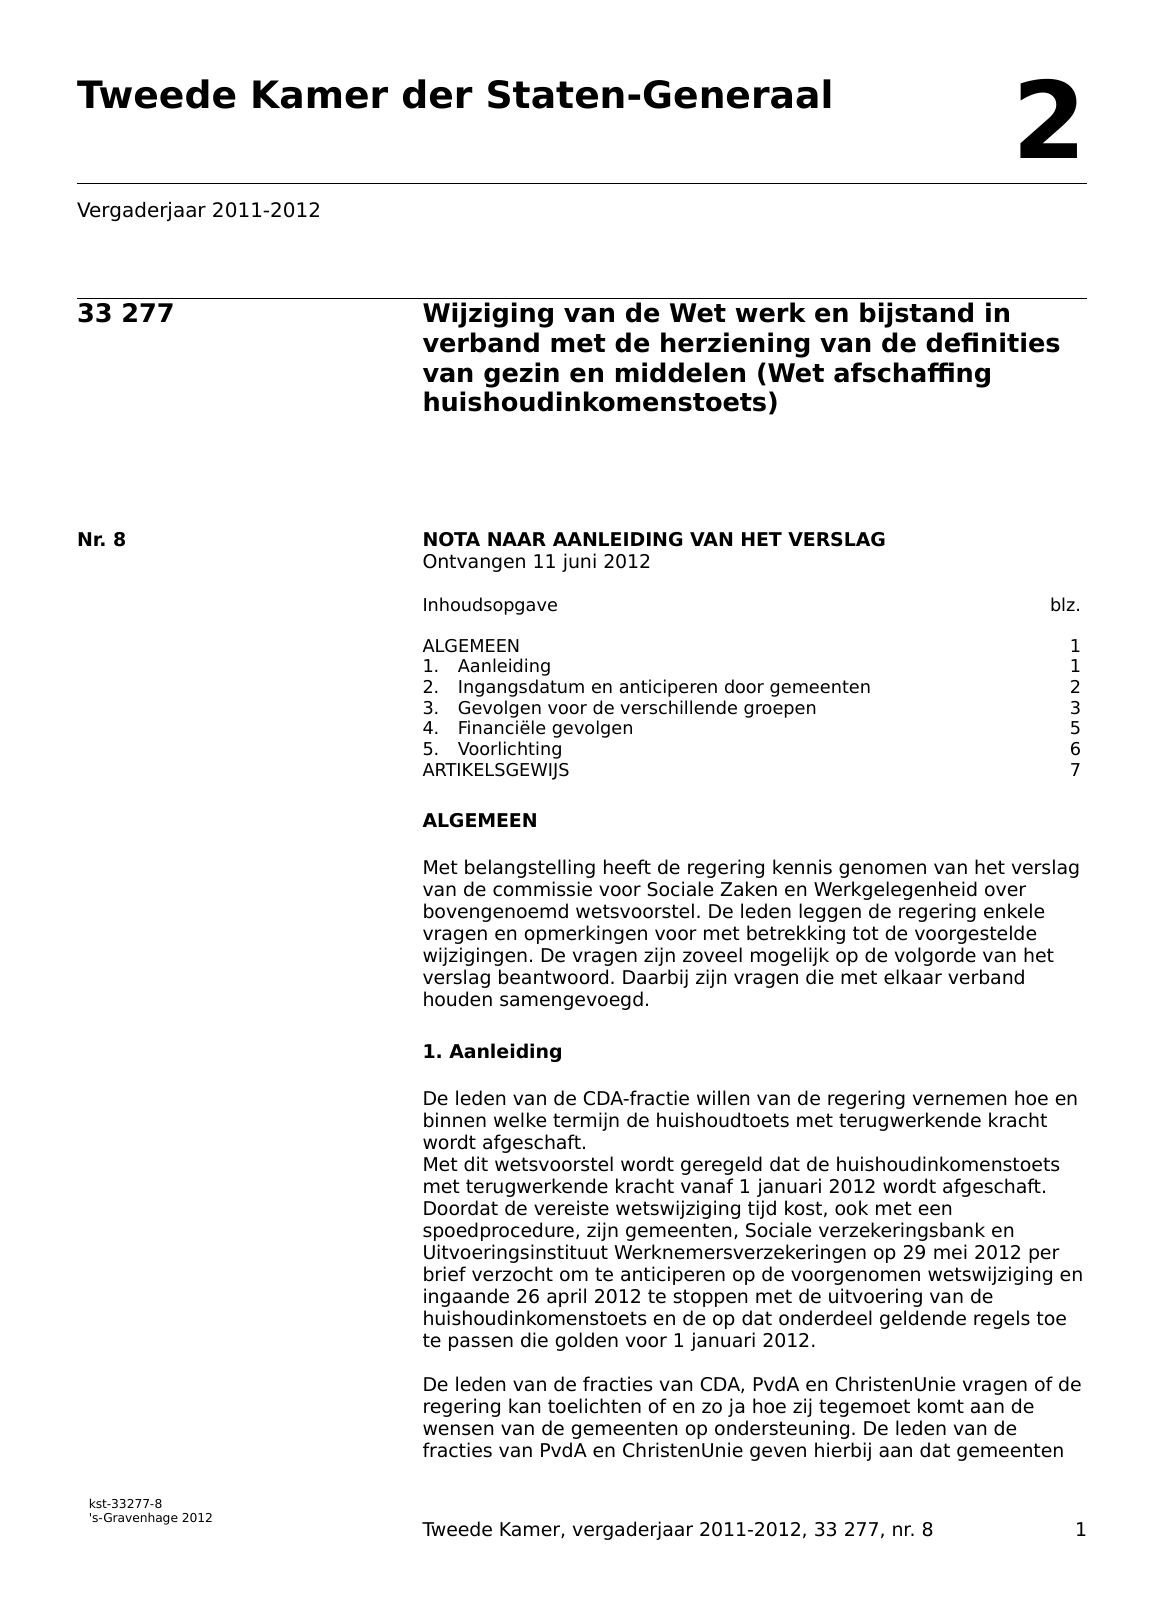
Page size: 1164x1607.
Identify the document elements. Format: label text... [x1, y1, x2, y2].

subtitle 1. Aanleiding [422, 1041, 1087, 1063]
table_header blz. [1013, 595, 1087, 615]
table_cell ARTIKELSGEWIJS [422, 760, 1013, 780]
table_header Inhoudsopgave [422, 595, 1013, 615]
table_cell Aanleiding [452, 656, 1013, 677]
table_header Tweede Kamer der Staten-Generaal [77, 59, 886, 183]
table_cell [422, 615, 1013, 636]
table_cell Financiële gevolgen [452, 718, 1013, 739]
table_cell 7 [1013, 760, 1087, 780]
table_cell Gevolgen voor de verschillende groepen [452, 698, 1013, 718]
table_cell 4. [422, 718, 452, 739]
table_cell ALGEMEEN [422, 636, 1013, 656]
text Met dit wetsvoorstel wordt geregeld dat de huishoudinkomenstoets met terugwerkende kracht vanaf 1 januari 2012 wordt afgeschaft. Doordat de vereiste wetswijziging tijd kost, ook met een spoedprocedure, zijn gemeenten, Sociale verzekeringsbank en Uitvoeringsinstituut Werknemersverzekeringen op 29 mei 2012 per brief verzocht om te anticiperen op de voorgenomen wetswijziging en ingaande 26 april 2012 te stoppen met de uitvoering van de huishoudinkomenstoets en de op dat onderdeel geldende regels toe te passen die golden voor 1 januari 2012. [422, 1154, 1087, 1352]
text De leden van de CDA-fractie willen van de regering vernemen hoe en binnen welke termijn de huishoudtoets met terugwerkende kracht wordt afgeschaft. [422, 1088, 1087, 1154]
subtitle 33 277 Wijziging van de Wet werk en bijstand in verband met de herziening van de definities van gezin en middelen (Wet afschaffing huishoudinkomenstoets) [77, 299, 1087, 418]
text De leden van de fracties van CDA, PvdA en ChristenUnie vragen of de regering kan toelichten of en zo ja hoe zij tegemoet komt aan de wensen van de gemeenten op ondersteuning. De leden van de fracties van PvdA en ChristenUnie geven hierbij aan dat gemeenten [422, 1374, 1087, 1462]
table_cell Voorlichting [452, 739, 1013, 759]
text kst-33277-8 [88, 1497, 323, 1511]
table_cell 5 [1013, 718, 1087, 739]
table_cell Ingangsdatum en anticiperen door gemeenten [452, 677, 1013, 698]
table_cell Vergaderjaar 2011-2012 [77, 184, 1087, 298]
table_cell [1013, 615, 1087, 636]
table_cell 2 [1013, 677, 1087, 698]
table_cell 5. [422, 739, 452, 759]
table_cell 1. [422, 656, 452, 677]
text Ontvangen 11 juni 2012 [422, 551, 1087, 573]
text 's-Gravenhage 2012 [88, 1511, 323, 1525]
table_cell 6 [1013, 739, 1087, 759]
table_cell 1 [1013, 656, 1087, 677]
table_cell 2. [422, 677, 452, 698]
table_cell 3. [422, 698, 452, 718]
table_cell 1 [1013, 636, 1087, 656]
table_header 2 [886, 59, 1087, 183]
table_cell 3 [1013, 698, 1087, 718]
subtitle ALGEMEEN [422, 810, 1087, 832]
text Met belangstelling heeft de regering kennis genomen van het verslag van de commissie voor Sociale Zaken en Werkgelegenheid over bovengenoemd wetsvoorstel. De leden leggen de regering enkele vragen en opmerkingen voor met betrekking tot de voorgestelde wijzigingen. De vragen zijn zoveel mogelijk op de volgorde van het verslag beantwoord. Daarbij zijn vragen die met elkaar verband houden samengevoegd. [422, 857, 1087, 1011]
subtitle Nr. 8 NOTA NAAR AANLEIDING VAN HET VERSLAG [77, 529, 1087, 551]
